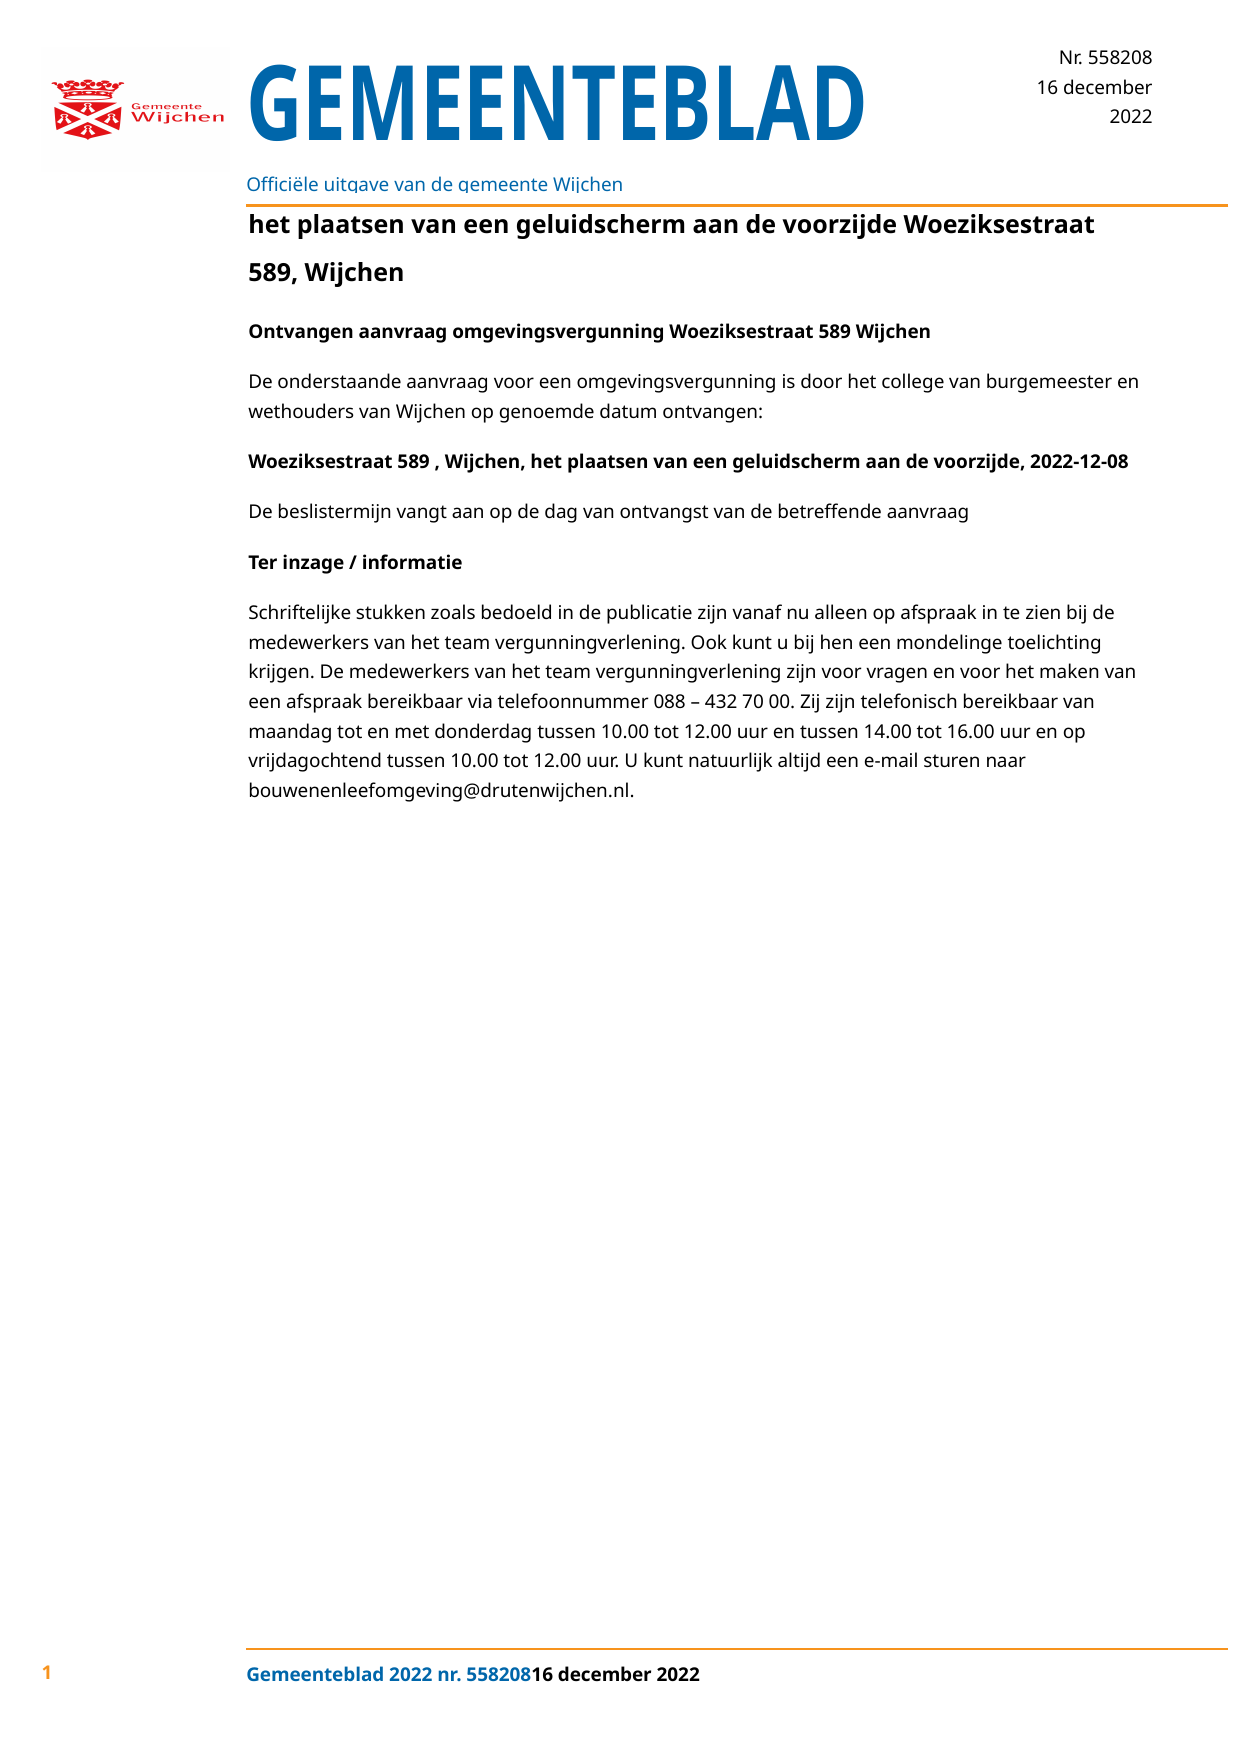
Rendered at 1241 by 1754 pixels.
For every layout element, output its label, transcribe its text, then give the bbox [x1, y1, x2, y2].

text Ter inzage / informatie [248, 549, 1152, 575]
text De onderstaande aanvraag voor een omgevingsvergunning is door het college van burgemeester en wethouders van Wijchen op genoemde datum ontvangen: [248, 368, 1152, 424]
text het plaatsen van een geluidscherm aan de voorzijde Woeziksestraat 589, Wijchen [248, 207, 1152, 288]
picture [41, 47, 231, 172]
text Woeziksestraat 589 , Wijchen, het plaatsen van een geluidscherm aan de voorzijde, 2022-12-08 [248, 448, 1152, 474]
text Schriftelijke stukken zoals bedoeld in de publicatie zijn vanaf nu alleen op afspraak in te zien bij de medewerkers van het team vergunningverlening. Ook kunt u bij hen een mondelinge toelichting krijgen. De medewerkers van het team vergunningverlening zijn voor vragen en voor het maken van een afspraak bereikbaar via telefoonnummer 088 – 432 70 00. Zij zijn telefonisch bereikbaar van maandag tot en met donderdag tussen 10.00 tot 12.00 uur en tussen 14.00 tot 16.00 uur en op vrijdagochtend tussen 10.00 tot 12.00 uur. U kunt natuurlijk altijd een e-mail sturen naar bouwenenleefomgeving@drutenwijchen.nl. [248, 599, 1152, 803]
text Ontvangen aanvraag omgevingsvergunning Woeziksestraat 589 Wijchen [248, 318, 1152, 344]
text De beslistermijn vangt aan op de dag van ontvangst van de betreffende aanvraag [248, 499, 1152, 524]
